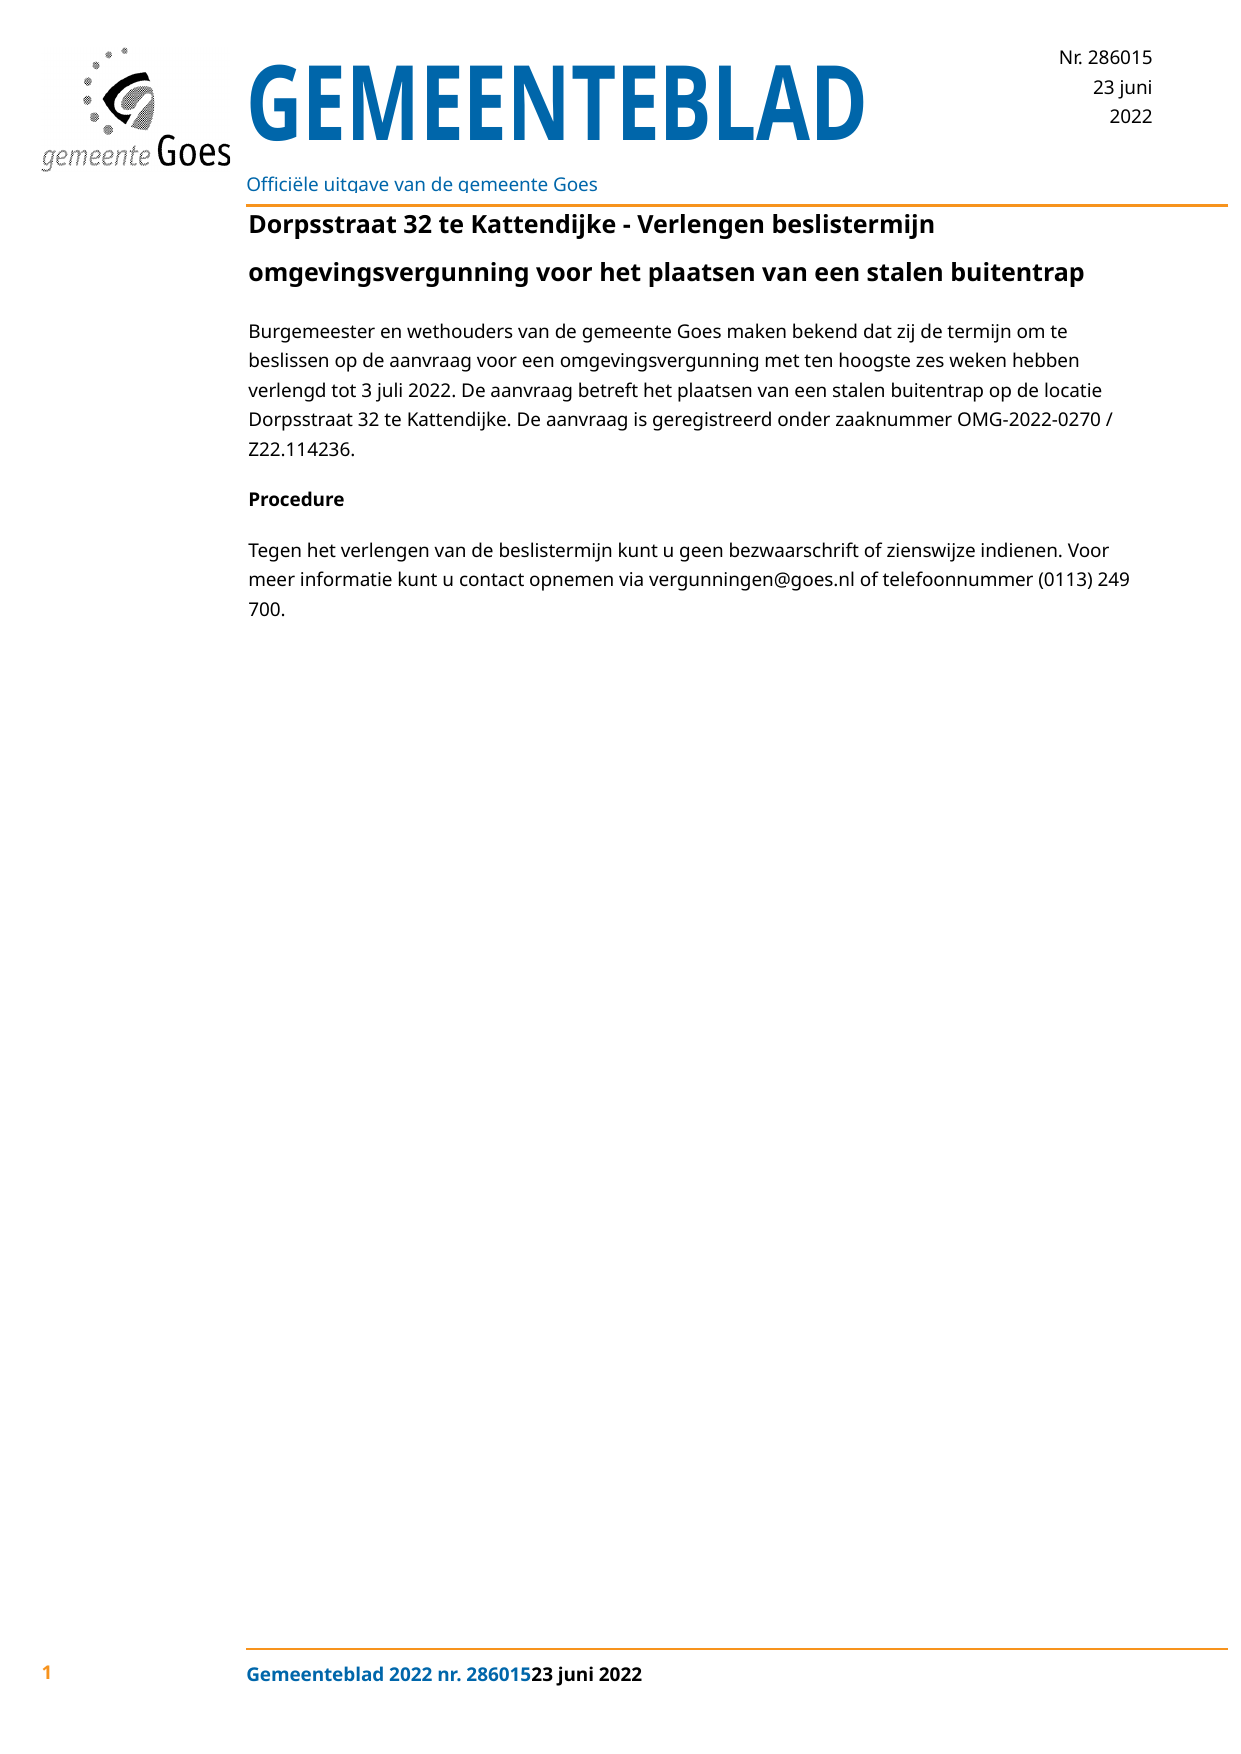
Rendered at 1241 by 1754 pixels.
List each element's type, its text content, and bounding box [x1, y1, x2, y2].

text Procedure [248, 487, 1152, 512]
text Tegen het verlengen van de beslistermijn kunt u geen bezwaarschrift of zienswijze indienen. Voor meer informatie kunt u contact opnemen via vergunningen@goes.nl of telefoonnummer (0113) 249 700. [248, 537, 1152, 622]
text Burgemeester en wethouders van de gemeente Goes maken bekend dat zij de termijn om te beslissen op de aanvraag voor een omgevingsvergunning met ten hoogste zes weken hebben verlengd tot 3 juli 2022. De aanvraag betreft het plaatsen van een stalen buitentrap op de locatie Dorpsstraat 32 te Kattendijke. De aanvraag is geregistreerd onder zaaknummer OMG-2022-0270 / Z22.114236. [248, 318, 1152, 462]
picture [41, 47, 231, 172]
text Dorpsstraat 32 te Kattendijke - Verlengen beslistermijn omgevingsvergunning voor het plaatsen van een stalen buitentrap [248, 207, 1152, 288]
